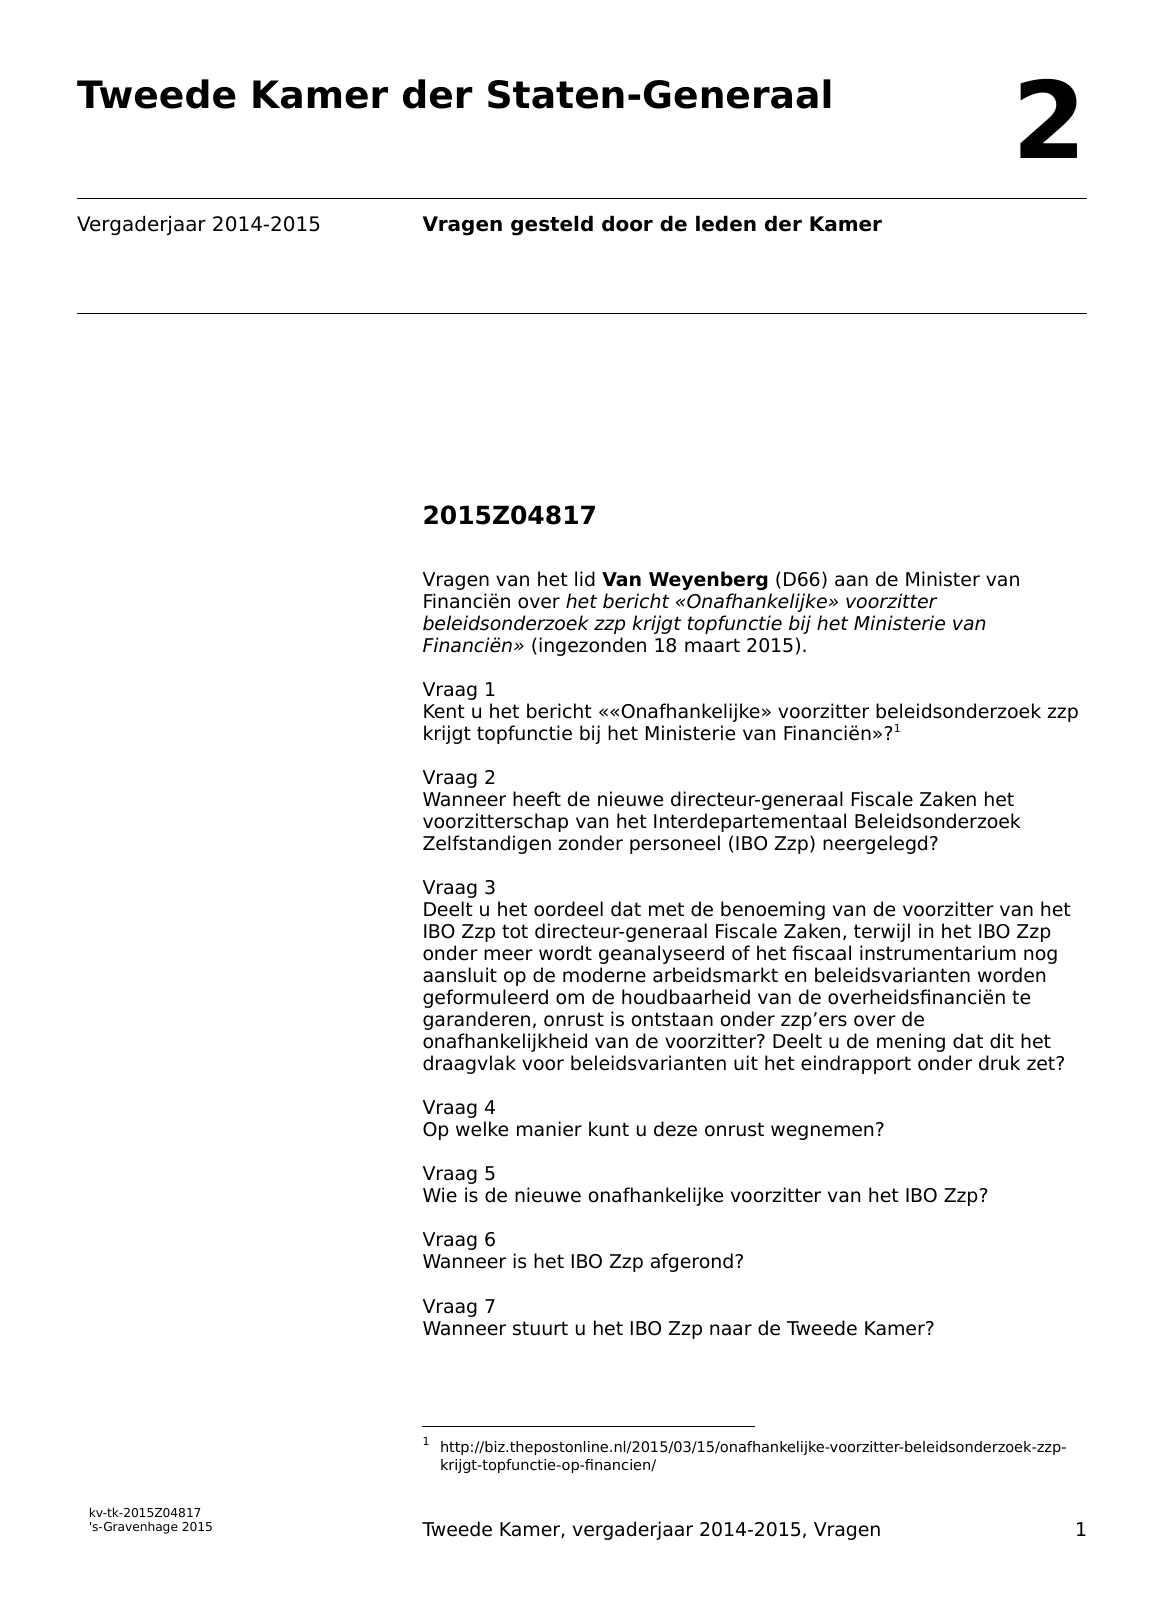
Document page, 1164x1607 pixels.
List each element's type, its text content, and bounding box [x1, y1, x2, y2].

text Vraag 3 [422, 877, 1087, 899]
text Wanneer heeft de nieuwe directeur-generaal Fiscale Zaken het voorzitterschap van het Interdepartementaal Beleidsonderzoek Zelfstandigen zonder personeel (IBO Zzp) neergelegd? [422, 789, 1087, 855]
text 2015Z04817 [422, 501, 1087, 531]
text kv-tk-2015Z04817 [88, 1506, 323, 1520]
text Op welke manier kunt u deze onrust wegnemen? [422, 1119, 1087, 1141]
text 's-Gravenhage 2015 [88, 1520, 323, 1534]
text Vraag 1 [422, 679, 1087, 701]
text Vraag 4 [422, 1097, 1087, 1119]
text Vraag 7 [422, 1296, 1087, 1317]
table_cell Vragen gesteld door de leden der Kamer [422, 199, 1087, 313]
text Vraag 6 [422, 1229, 1087, 1251]
text Wie is de nieuwe onafhankelijke voorzitter van het IBO Zzp? [422, 1185, 1087, 1207]
table_cell Vergaderjaar 2014-2015 [77, 199, 422, 313]
text Deelt u het oordeel dat met de benoeming van de voorzitter van het IBO Zzp tot directeur-generaal Fiscale Zaken, terwijl in het IBO Zzp onder meer wordt geanalyseerd of het fiscaal instrumentarium nog aansluit op de moderne arbeidsmarkt en beleidsvarianten worden geformuleerd om de houdbaarheid van de overheidsfinanciën te garanderen, onrust is ontstaan onder zzp’ers over de onafhankelijkheid van de voorzitter? Deelt u de mening dat dit het draagvlak voor beleidsvarianten uit het eindrapport onder druk zet? [422, 899, 1087, 1075]
text Vraag 5 [422, 1163, 1087, 1185]
text Vraag 2 [422, 767, 1087, 789]
text Wanneer is het IBO Zzp afgerond? [422, 1251, 1087, 1273]
text Wanneer stuurt u het IBO Zzp naar de Tweede Kamer? [422, 1317, 1087, 1339]
text Kent u het bericht ««Onafhankelijke» voorzitter beleidsonderzoek zzp krijgt topfunctie bij het Ministerie van Financiën»? [422, 701, 1087, 745]
text http://biz.thepostonline.nl/2015/03/15/onafhankelijke-voorzitter-beleidsonderzoek-zzp-krijgt-topfunctie-op-financien/ [422, 1435, 1087, 1474]
text Vragen van het lid Van Weyenberg (D66) aan de Minister van Financiën over het bericht «Onafhankelijke» voorzitter beleidsonderzoek zzp krijgt topfunctie bij het Ministerie van Financiën» (ingezonden 18 maart 2015). [422, 569, 1087, 657]
table_header Tweede Kamer der Staten-Generaal [77, 59, 886, 198]
table_header 2 [886, 59, 1087, 198]
